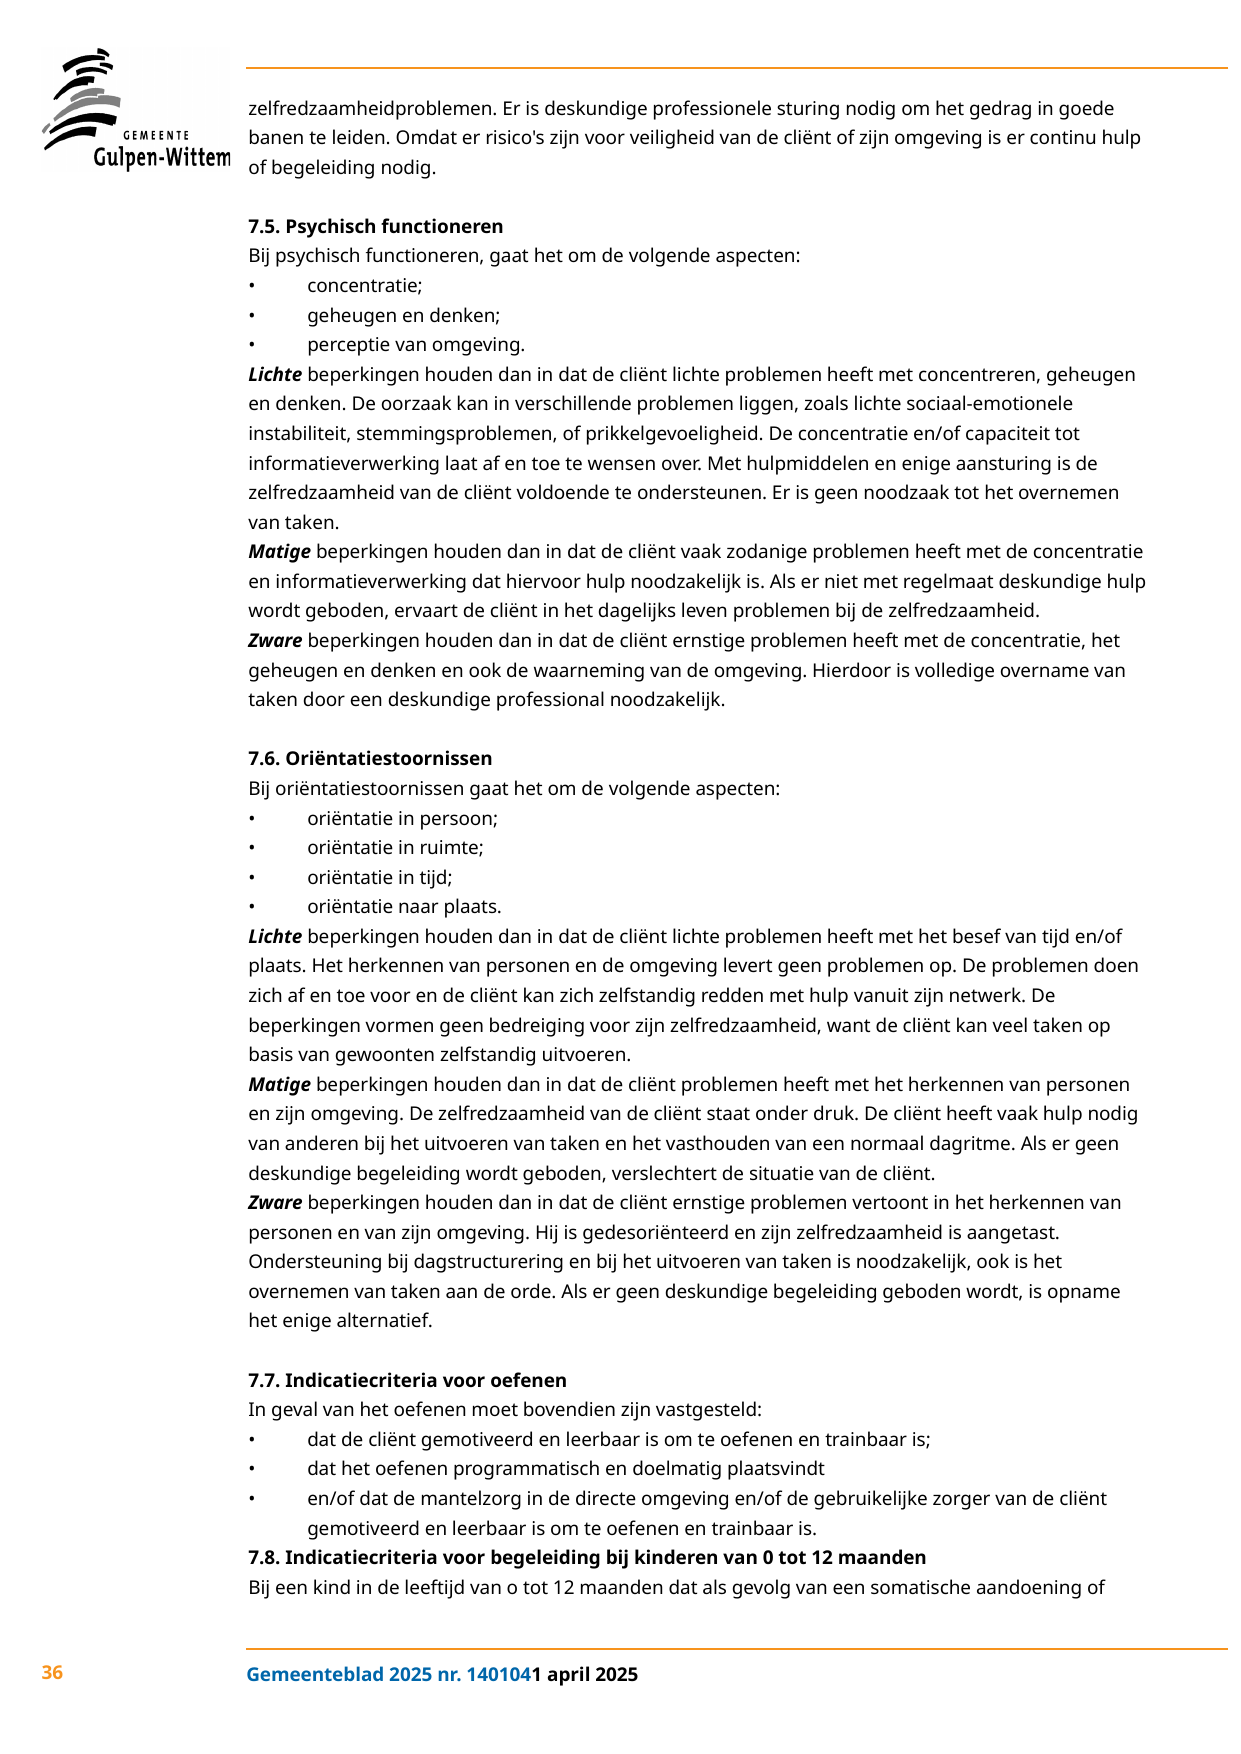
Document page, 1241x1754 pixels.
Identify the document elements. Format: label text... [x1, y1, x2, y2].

list geheugen en denken; [248, 302, 1152, 328]
text Matige beperkingen houden dan in dat de cliënt problemen heeft met het herkennen van personen en zijn omgeving. De zelfredzaamheid van de cliënt staat onder druk. De cliënt heeft vaak hulp nodig van anderen bij het uitvoeren van taken en het vasthouden van een normaal dagritme. Als er geen deskundige begeleiding wordt geboden, verslechtert de situatie van de cliënt. [248, 1071, 1152, 1186]
text Matige beperkingen houden dan in dat de cliënt vaak zodanige problemen heeft met de concentratie en informatieverwerking dat hiervoor hulp noodzakelijk is. Als er niet met regelmaat deskundige hulp wordt geboden, ervaart de cliënt in het dagelijks leven problemen bij de zelfredzaamheid. [248, 538, 1152, 623]
text Bij oriëntatiestoornissen gaat het om de volgende aspecten: [248, 775, 1152, 801]
list oriëntatie naar plaats. [248, 893, 1152, 919]
list oriëntatie in tijd; [248, 864, 1152, 890]
text 7.7. Indicatiecriteria voor oefenen [248, 1367, 1152, 1393]
list dat de cliënt gemotiveerd en leerbaar is om te oefenen en trainbaar is; [248, 1426, 1152, 1452]
list concentratie; [248, 272, 1152, 298]
list oriëntatie in persoon; [248, 805, 1152, 831]
text In geval van het oefenen moet bovendien zijn vastgesteld: [248, 1396, 1152, 1422]
picture [41, 47, 231, 172]
text 7.8. Indicatiecriteria voor begeleiding bij kinderen van 0 tot 12 maanden [248, 1544, 1152, 1570]
list dat het oefenen programmatisch en doelmatig plaatsvindt [248, 1456, 1152, 1481]
text Lichte beperkingen houden dan in dat de cliënt lichte problemen heeft met het besef van tijd en/of plaats. Het herkennen van personen en de omgeving levert geen problemen op. De problemen doen zich af en toe voor en de cliënt kan zich zelfstandig redden met hulp vanuit zijn netwerk. De beperkingen vormen geen bedreiging voor zijn zelfredzaamheid, want de cliënt kan veel taken op basis van gewoonten zelfstandig uitvoeren. [248, 923, 1152, 1067]
text zelfredzaamheidproblemen. Er is deskundige professionele sturing nodig om het gedrag in goede banen te leiden. Omdat er risico's zijn voor veiligheid van de cliënt of zijn omgeving is er continu hulp of begeleiding nodig. [248, 95, 1152, 180]
list en/of dat de mantelzorg in de directe omgeving en/of de gebruikelijke zorger van de cliënt gemotiveerd en leerbaar is om te oefenen en trainbaar is. [248, 1485, 1152, 1541]
list oriëntatie in ruimte; [248, 834, 1152, 860]
text 7.6. Oriëntatiestoornissen [248, 746, 1152, 771]
text 7.5. Psychisch functioneren [248, 213, 1152, 239]
list perceptie van omgeving. [248, 331, 1152, 357]
text Bij psychisch functioneren, gaat het om de volgende aspecten: [248, 243, 1152, 268]
text Zware beperkingen houden dan in dat de cliënt ernstige problemen heeft met de concentratie, het geheugen en denken en ook de waarneming van de omgeving. Hierdoor is volledige overname van taken door een deskundige professional noodzakelijk. [248, 627, 1152, 712]
text Zware beperkingen houden dan in dat de cliënt ernstige problemen vertoont in het herkennen van personen en van zijn omgeving. Hij is gedesoriënteerd en zijn zelfredzaamheid is aangetast. Ondersteuning bij dagstructurering en bij het uitvoeren van taken is noodzakelijk, ook is het overnemen van taken aan de orde. Als er geen deskundige begeleiding geboden wordt, is opname het enige alternatief. [248, 1189, 1152, 1333]
text Lichte beperkingen houden dan in dat de cliënt lichte problemen heeft met concentreren, geheugen en denken. De oorzaak kan in verschillende problemen liggen, zoals lichte sociaal-emotionele instabiliteit, stemmingsproblemen, of prikkelgevoeligheid. De concentratie en/of capaciteit tot informatieverwerking laat af en toe te wensen over. Met hulpmiddelen en enige aansturing is de zelfredzaamheid van de cliënt voldoende te ondersteunen. Er is geen noodzaak tot het overnemen van taken. [248, 361, 1152, 535]
text Bij een kind in de leeftijd van o tot 12 maanden dat als gevolg van een somatische aandoening of [248, 1574, 1152, 1600]
